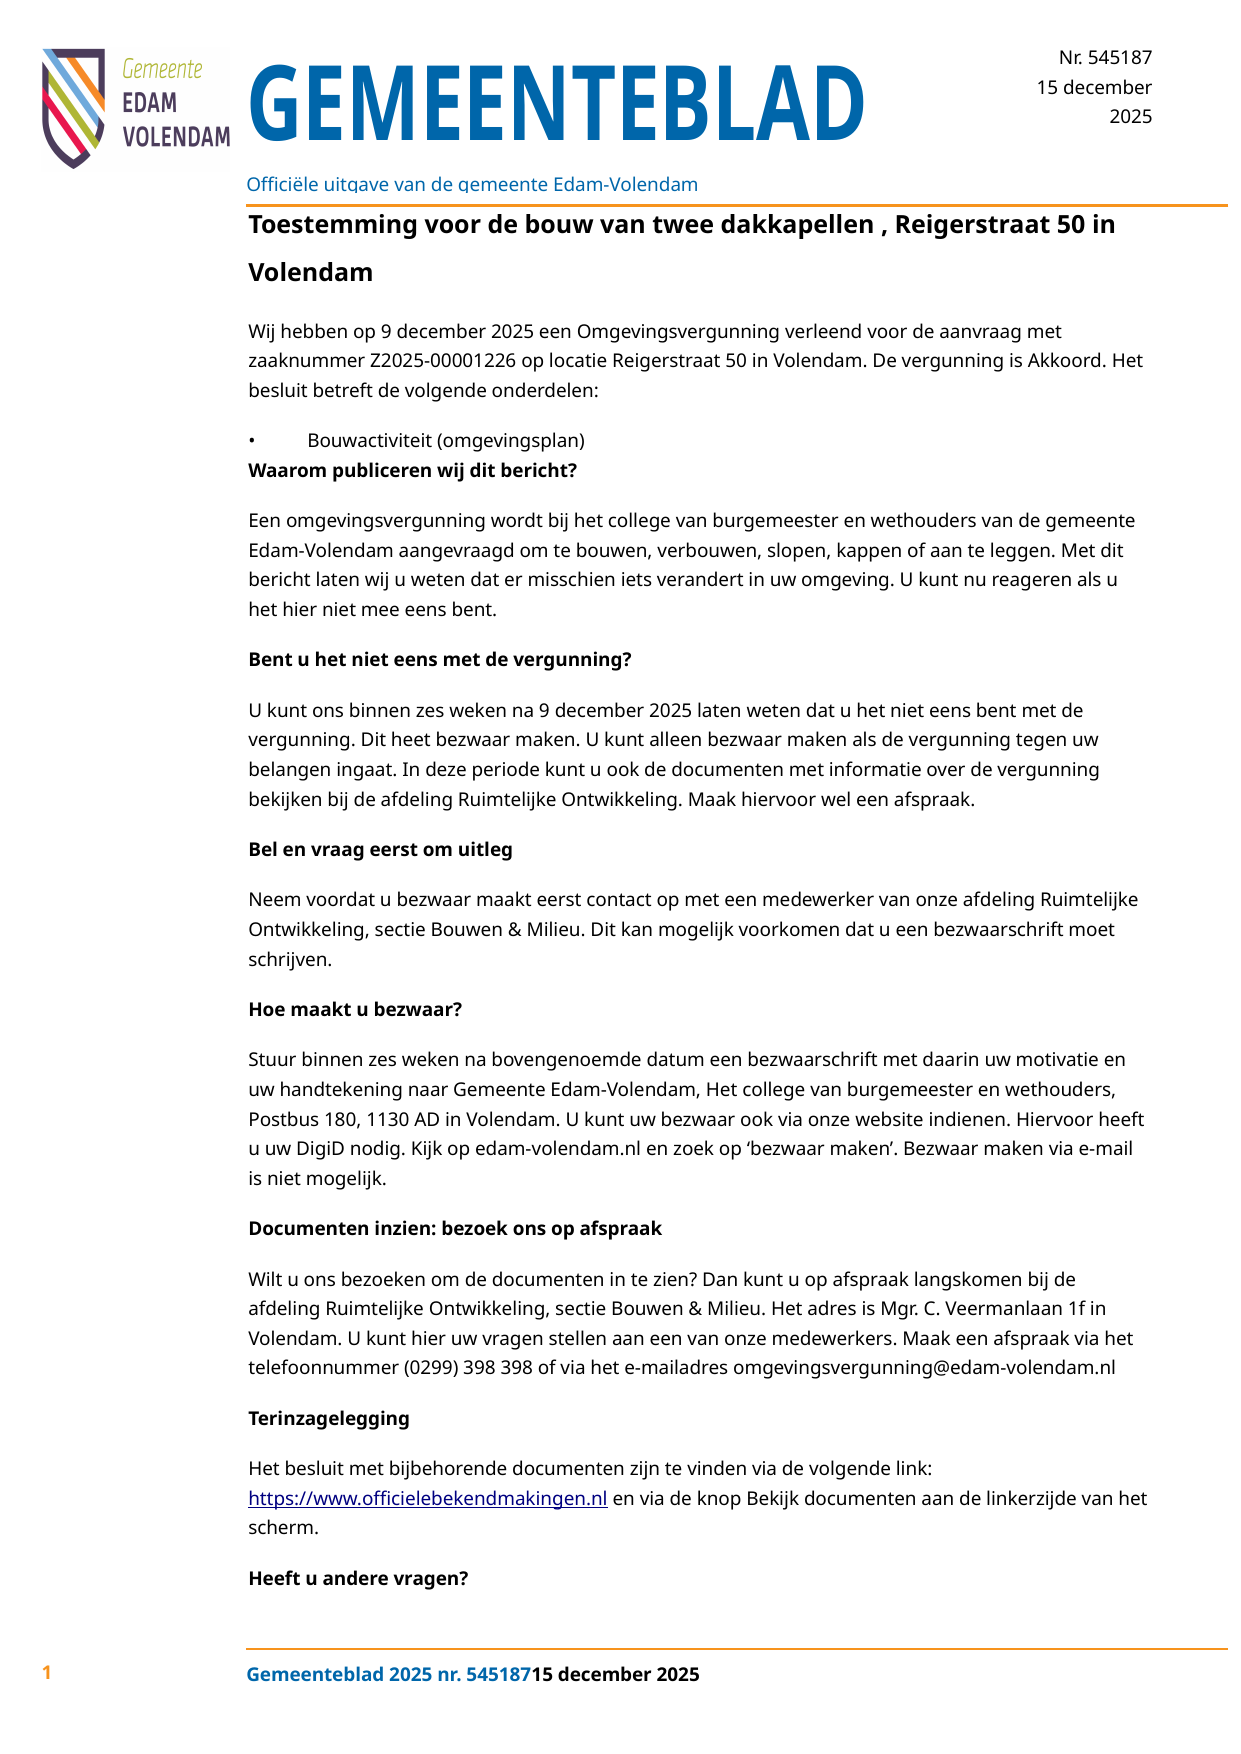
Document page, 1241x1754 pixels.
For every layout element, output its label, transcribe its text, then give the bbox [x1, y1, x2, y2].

text Bent u het niet eens met de vergunning? [248, 647, 1152, 672]
text Bel en vraag eerst om uitleg [248, 836, 1152, 862]
text Hoe maakt u bezwaar? [248, 996, 1152, 1022]
text Wij hebben op 9 december 2025 een Omgevingsvergunning verleend voor de aanvraag met zaaknummer Z2025-00001226 op locatie Reigerstraat 50 in Volendam. De vergunning is Akkoord. Het besluit betreft de volgende onderdelen: [248, 318, 1152, 403]
list Bouwactiviteit (omgevingsplan) [248, 427, 1152, 453]
text Wilt u ons bezoeken om de documenten in te zien? Dan kunt u op afspraak langskomen bij de afdeling Ruimtelijke Ontwikkeling, sectie Bouwen & Milieu. Het adres is Mgr. C. Veermanlaan 1f in Volendam. U kunt hier uw vragen stellen aan een van onze medewerkers. Maak een afspraak via het telefoonnummer (0299) 398 398 of via het e-mailadres omgevingsvergunning@edam-volendam.nl [248, 1266, 1152, 1380]
text Stuur binnen zes weken na bovengenoemde datum een bezwaarschrift met daarin uw motivatie en uw handtekening naar Gemeente Edam-Volendam, Het college van burgemeester en wethouders, Postbus 180, 1130 AD in Volendam. U kunt uw bezwaar ook via onze website indienen. Hiervoor heeft u uw DigiD nodig. Kijk op edam-volendam.nl en zoek op ‘bezwaar maken’. Bezwaar maken via e-mail is niet mogelijk. [248, 1047, 1152, 1191]
text Het besluit met bijbehorende documenten zijn te vinden via de volgende link: https://www.officielebekendmakingen.nl en via de knop Bekijk documenten aan de linkerzijde van het scherm. [248, 1455, 1152, 1540]
text Heeft u andere vragen? [248, 1565, 1152, 1591]
text Waarom publiceren wij dit bericht? [248, 457, 1152, 483]
text Terinzagelegging [248, 1405, 1152, 1431]
text Een omgevingsvergunning wordt bij het college van burgemeester en wethouders van de gemeente Edam-Volendam aangevraagd om te bouwen, verbouwen, slopen, kappen of aan te leggen. Met dit bericht laten wij u weten dat er misschien iets verandert in uw omgeving. U kunt nu reageren als u het hier niet mee eens bent. [248, 507, 1152, 622]
text U kunt ons binnen zes weken na 9 december 2025 laten weten dat u het niet eens bent met de vergunning. Dit heet bezwaar maken. U kunt alleen bezwaar maken als de vergunning tegen uw belangen ingaat. In deze periode kunt u ook de documenten met informatie over de vergunning bekijken bij de afdeling Ruimtelijke Ontwikkeling. Maak hiervoor wel een afspraak. [248, 697, 1152, 812]
text Toestemming voor de bouw van twee dakkapellen , Reigerstraat 50 in Volendam [248, 207, 1152, 288]
text Documenten inzien: bezoek ons op afspraak [248, 1215, 1152, 1241]
picture [41, 47, 231, 172]
text Neem voordat u bezwaar maakt eerst contact op met een medewerker van onze afdeling Ruimtelijke Ontwikkeling, sectie Bouwen & Milieu. Dit kan mogelijk voorkomen dat u een bezwaarschrift moet schrijven. [248, 887, 1152, 972]
